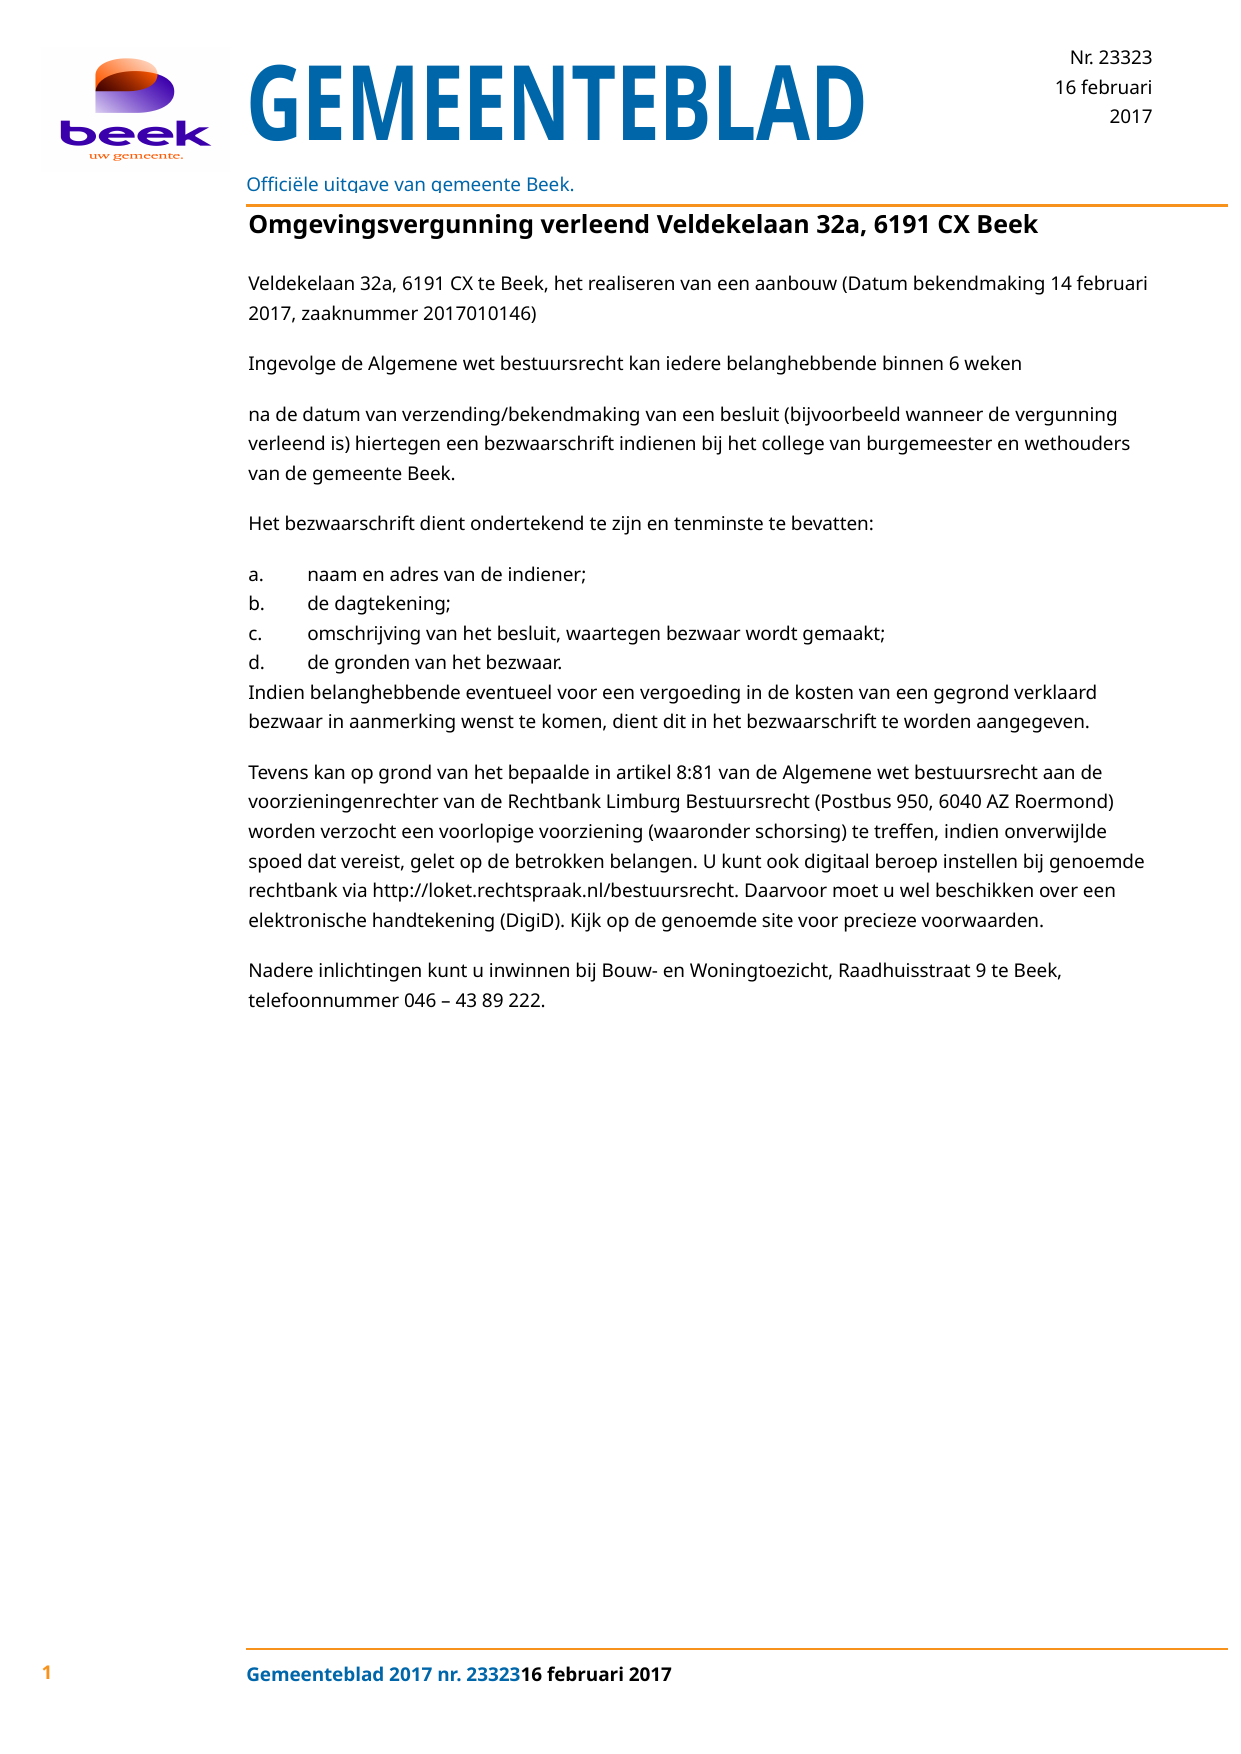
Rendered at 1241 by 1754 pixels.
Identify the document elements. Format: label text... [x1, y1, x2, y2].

list de dagtekening; [248, 590, 1152, 616]
text Veldekelaan 32a, 6191 CX te Beek, het realiseren van een aanbouw (Datum bekendmaking 14 februari 2017, zaaknummer 2017010146) [248, 270, 1152, 326]
text Tevens kan op grond van het bepaalde in artikel 8:81 van de Algemene wet bestuursrecht aan de voorzieningenrechter van de Rechtbank Limburg Bestuursrecht (Postbus 950, 6040 AZ Roermond) worden verzocht een voorlopige voorziening (waaronder schorsing) te treffen, indien onverwijlde spoed dat vereist, gelet op de betrokken belangen. U kunt ook digitaal beroep instellen bij genoemde rechtbank via http://loket.rechtspraak.nl/bestuursrecht. Daarvoor moet u wel beschikken over een elektronische handtekening (DigiD). Kijk op de genoemde site voor precieze voorwaarden. [248, 759, 1152, 933]
text Indien belanghebbende eventueel voor een vergoeding in de kosten van een gegrond verklaard bezwaar in aanmerking wenst te komen, dient dit in het bezwaarschrift te worden aangegeven. [248, 679, 1152, 734]
text Het bezwaarschrift dient ondertekend te zijn en tenminste te bevatten: [248, 510, 1152, 536]
text Omgevingsvergunning verleend Veldekelaan 32a, 6191 CX Beek [248, 207, 1152, 241]
picture [41, 47, 231, 172]
list de gronden van het bezwaar. [248, 649, 1152, 675]
text Ingevolge de Algemene wet bestuursrecht kan iedere belanghebbende binnen 6 weken [248, 350, 1152, 376]
text Nadere inlichtingen kunt u inwinnen bij Bouw- en Woningtoezicht, Raadhuisstraat 9 te Beek, telefoonnummer 046 – 43 89 222. [248, 957, 1152, 1013]
text na de datum van verzending/bekendmaking van een besluit (bijvoorbeeld wanneer de vergunning verleend is) hiertegen een bezwaarschrift indienen bij het college van burgemeester en wethouders van de gemeente Beek. [248, 401, 1152, 486]
list naam en adres van de indiener; [248, 561, 1152, 586]
list omschrijving van het besluit, waartegen bezwaar wordt gemaakt; [248, 620, 1152, 646]
